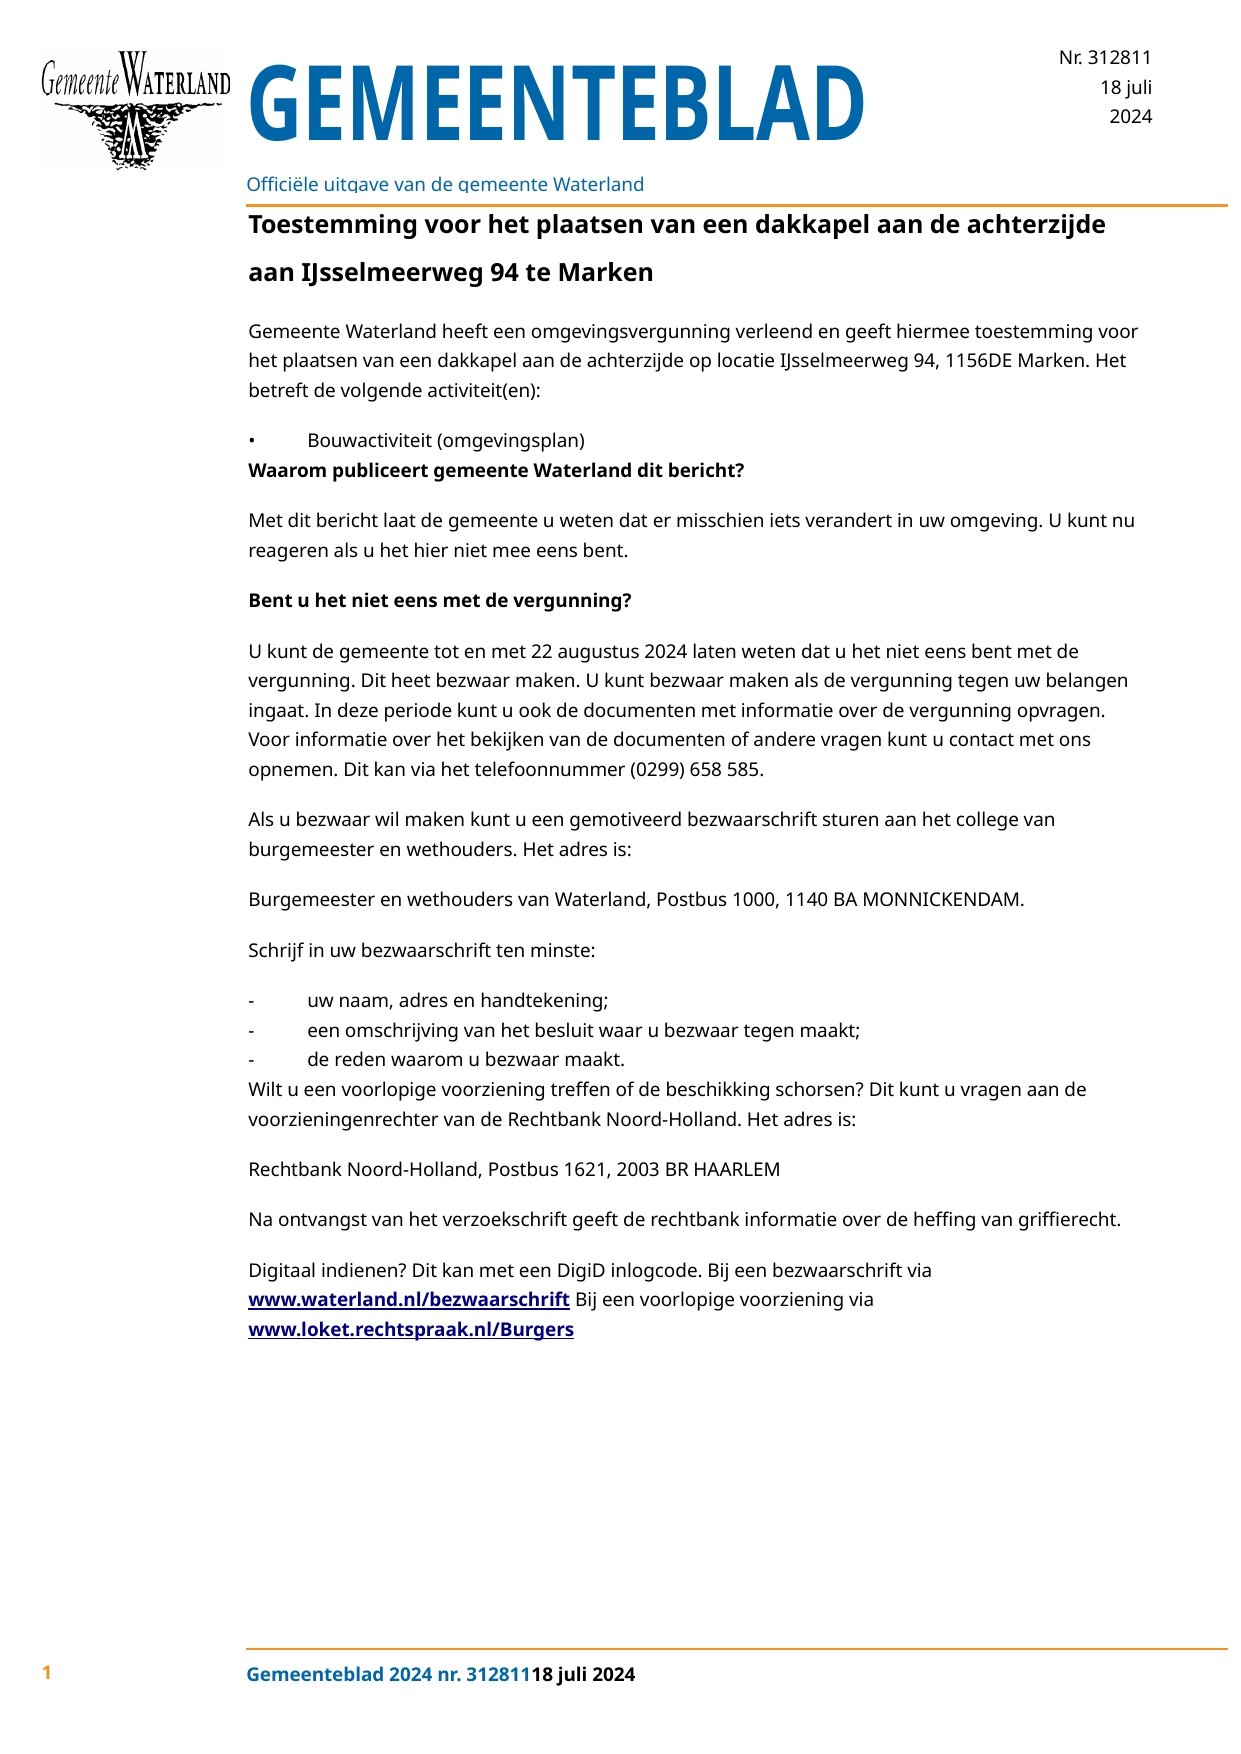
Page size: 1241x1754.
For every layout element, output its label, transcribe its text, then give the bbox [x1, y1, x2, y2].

text Gemeente Waterland heeft een omgevingsvergunning verleend en geeft hiermee toestemming voor het plaatsen van een dakkapel aan de achterzijde op locatie IJsselmeerweg 94, 1156DE Marken. Het betreft de volgende activiteit(en): [248, 318, 1152, 403]
text Als u bezwaar wil maken kunt u een gemotiveerd bezwaarschrift sturen aan het college van burgemeester en wethouders. Het adres is: [248, 807, 1152, 862]
text Bent u het niet eens met de vergunning? [248, 587, 1152, 613]
picture [41, 47, 231, 172]
text Toestemming voor het plaatsen van een dakkapel aan de achterzijde aan IJsselmeerweg 94 te Marken [248, 207, 1152, 288]
text Burgemeester en wethouders van Waterland, Postbus 1000, 1140 BA MONNICKENDAM. [248, 887, 1152, 912]
text Wilt u een voorlopige voorziening treffen of de beschikking schorsen? Dit kunt u vragen aan de voorzieningenrechter van de Rechtbank Noord-Holland. Het adres is: [248, 1076, 1152, 1132]
text Waarom publiceert gemeente Waterland dit bericht? [248, 457, 1152, 483]
text Schrijf in uw bezwaarschrift ten minste: [248, 937, 1152, 963]
list een omschrijving van het besluit waar u bezwaar tegen maakt; [248, 1017, 1152, 1043]
text U kunt de gemeente tot en met 22 augustus 2024 laten weten dat u het niet eens bent met de vergunning. Dit heet bezwaar maken. U kunt bezwaar maken als de vergunning tegen uw belangen ingaat. In deze periode kunt u ook de documenten met informatie over de vergunning opvragen. Voor informatie over het bekijken van de documenten of andere vragen kunt u contact met ons opnemen. Dit kan via het telefoonnummer (0299) 658 585. [248, 638, 1152, 782]
text Digitaal indienen? Dit kan met een DigiD inlogcode. Bij een bezwaarschrift via www.waterland.nl/bezwaarschrift Bij een voorlopige voorziening via www.loket.rechtspraak.nl/Burgers [248, 1257, 1152, 1342]
text Met dit bericht laat de gemeente u weten dat er misschien iets verandert in uw omgeving. U kunt nu reageren als u het hier niet mee eens bent. [248, 507, 1152, 563]
text Rechtbank Noord-Holland, Postbus 1621, 2003 BR HAARLEM [248, 1156, 1152, 1182]
list uw naam, adres en handtekening; [248, 987, 1152, 1013]
list de reden waarom u bezwaar maakt. [248, 1047, 1152, 1072]
list Bouwactiviteit (omgevingsplan) [248, 427, 1152, 453]
text Na ontvangst van het verzoekschrift geeft de rechtbank informatie over de heffing van griffierecht. [248, 1207, 1152, 1232]
